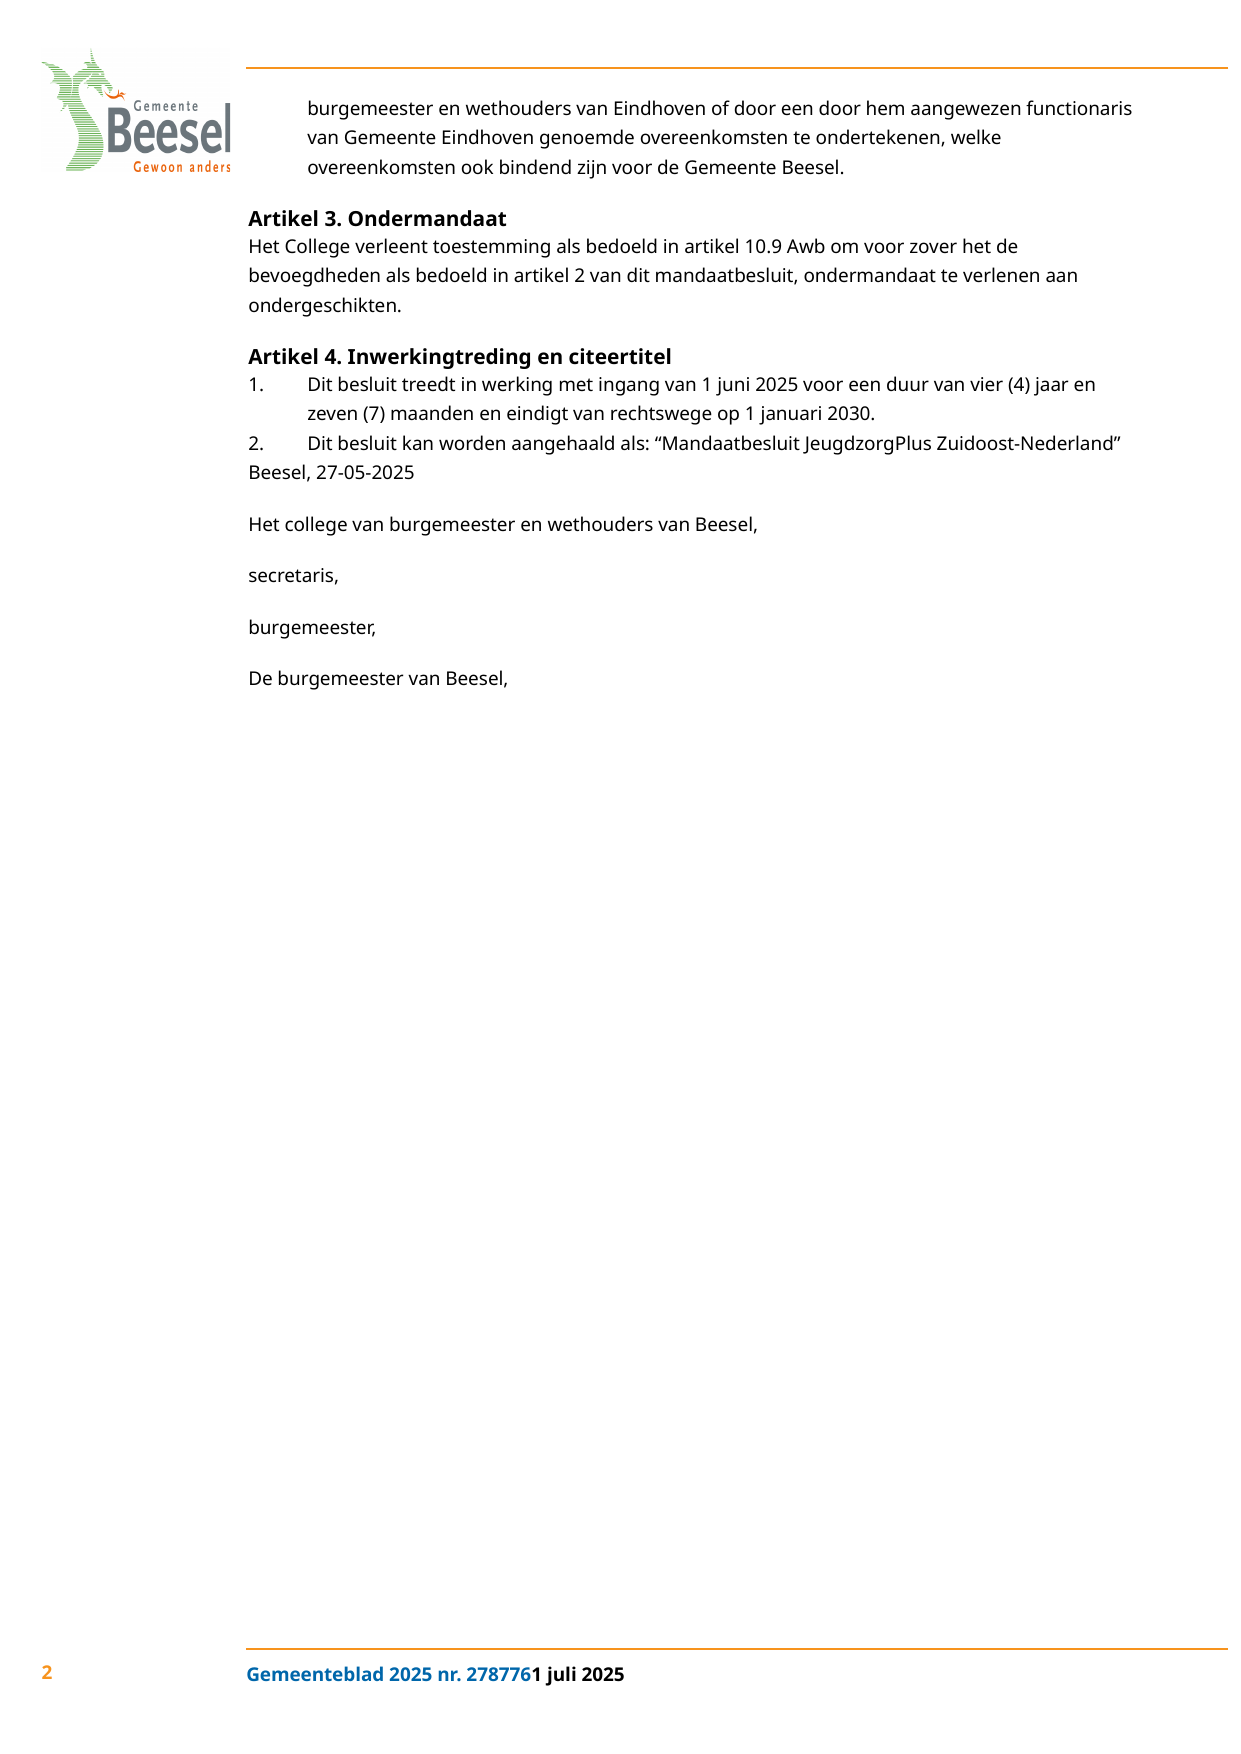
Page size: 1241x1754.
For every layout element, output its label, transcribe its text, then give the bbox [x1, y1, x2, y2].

text De burgemeester van Beesel, [248, 665, 1152, 691]
list Dit besluit treedt in werking met ingang van 1 juni 2025 voor een duur van vier (4) jaar en zeven (7) maanden en eindigt van rechtswege op 1 januari 2030. [248, 371, 1152, 426]
text Artikel 3. Ondermandaat [248, 204, 1152, 233]
list burgemeester en wethouders van Eindhoven of door een door hem aangewezen functionaris van Gemeente Eindhoven genoemde overeenkomsten te ondertekenen, welke overeenkomsten ook bindend zijn voor de Gemeente Beesel. [248, 95, 1152, 180]
text secretaris, [248, 562, 1152, 588]
list Dit besluit kan worden aangehaald als: “Mandaatbesluit JeugdzorgPlus Zuidoost-Nederland” [248, 430, 1152, 456]
text Het College verleent toestemming als bedoeld in artikel 10.9 Awb om voor zover het de bevoegdheden als bedoeld in artikel 2 van dit mandaatbesluit, ondermandaat te verlenen aan ondergeschikten. [248, 233, 1152, 318]
picture [41, 47, 231, 172]
text Artikel 4. Inwerkingtreding en citeertitel [248, 342, 1152, 371]
text Het college van burgemeester en wethouders van Beesel, [248, 511, 1152, 537]
text Beesel, 27-05-2025 [248, 459, 1152, 485]
text burgemeester, [248, 614, 1152, 640]
